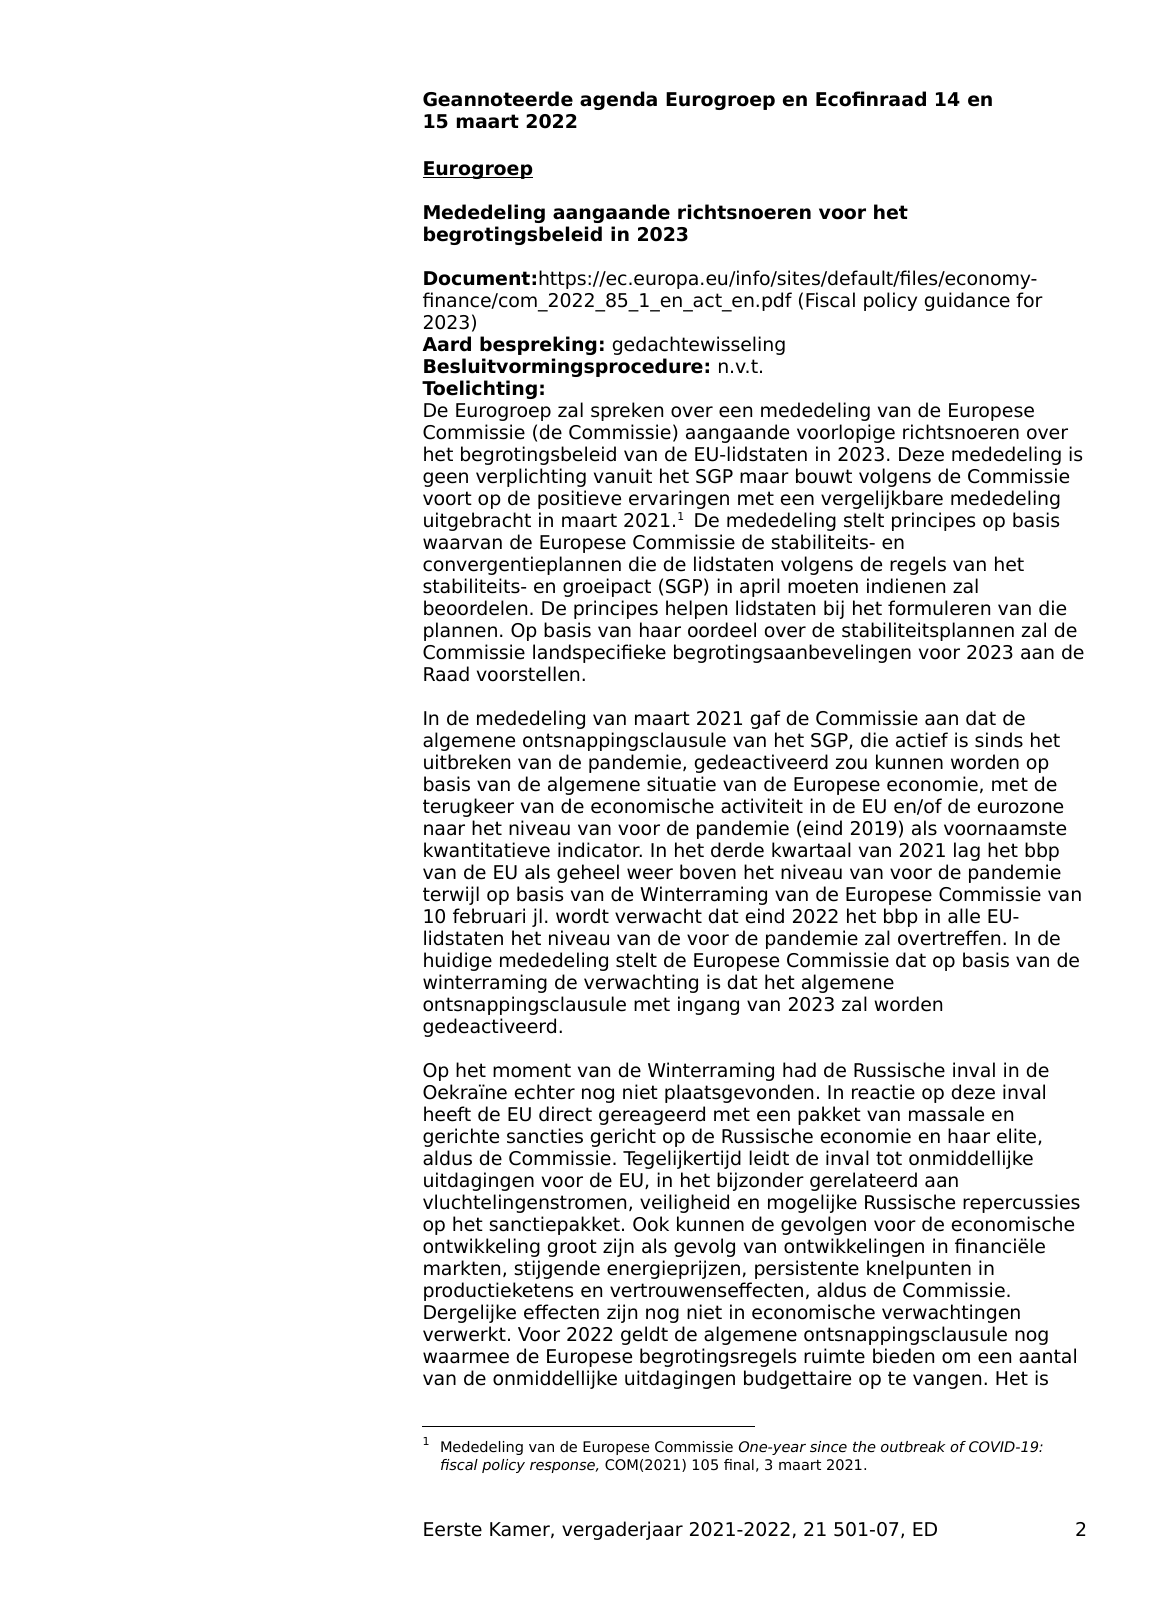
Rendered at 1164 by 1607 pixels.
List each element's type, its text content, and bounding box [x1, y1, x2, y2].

text In de mededeling van maart 2021 gaf de Commissie aan dat de algemene ontsnappingsclausule van het SGP, die actief is sinds het uitbreken van de pandemie, gedeactiveerd zou kunnen worden op basis van de algemene situatie van de Europese economie, met de terugkeer van de economische activiteit in de EU en/of de eurozone naar het niveau van voor de pandemie (eind 2019) als voornaamste kwantitatieve indicator. In het derde kwartaal van 2021 lag het bbp van de EU als geheel weer boven het niveau van voor de pandemie terwijl op basis van de Winterraming van de Europese Commissie van 10 februari jl. wordt verwacht dat eind 2022 het bbp in alle EU-lidstaten het niveau van de voor de pandemie zal overtreffen. In de huidige mededeling stelt de Europese Commissie dat op basis van de winterraming de verwachting is dat het algemene ontsnappingsclausule met ingang van 2023 zal worden gedeactiveerd. [422, 708, 1087, 1038]
text Toelichting: [422, 378, 1087, 400]
subtitle Mededeling aangaande richtsnoeren voor het begrotingsbeleid in 2023 [422, 202, 1087, 246]
text Document:https://ec.europa.eu/info/sites/default/files/economy-finance/com_2022_85_1_en_act_en.pdf (Fiscal policy guidance for 2023) [422, 268, 1087, 334]
text Op het moment van de Winterraming had de Russische inval in de Oekraïne echter nog niet plaatsgevonden. In reactie op deze inval heeft de EU direct gereageerd met een pakket van massale en gerichte sancties gericht op de Russische economie en haar elite, aldus de Commissie. Tegelijkertijd leidt de inval tot onmiddellijke uitdagingen voor de EU, in het bijzonder gerelateerd aan vluchtelingenstromen, veiligheid en mogelijke Russische repercussies op het sanctiepakket. Ook kunnen de gevolgen voor de economische ontwikkeling groot zijn als gevolg van ontwikkelingen in financiële markten, stijgende energieprijzen, persistente knelpunten in productieketens en vertrouwenseffecten, aldus de Commissie. Dergelijke effecten zijn nog niet in economische verwachtingen verwerkt. Voor 2022 geldt de algemene ontsnappingsclausule nog waarmee de Europese begrotingsregels ruimte bieden om een aantal van de onmiddellijke uitdagingen budgettaire op te vangen. Het is [422, 1060, 1087, 1390]
text Besluitvormingsprocedure: n.v.t. [422, 356, 1087, 378]
text De Eurogroep zal spreken over een mededeling van de Europese Commissie (de Commissie) aangaande voorlopige richtsnoeren over het begrotingsbeleid van de EU-lidstaten in 2023. Deze mededeling is geen verplichting vanuit het SGP maar bouwt volgens de Commissie voort op de positieve ervaringen met een vergelijkbare mededeling uitgebracht in maart 2021. De mededeling stelt principes op basis waarvan de Europese Commissie de stabiliteits- en convergentieplannen die de lidstaten volgens de regels van het stabiliteits- en groeipact (SGP) in april moeten indienen zal beoordelen. De principes helpen lidstaten bij het formuleren van die plannen. Op basis van haar oordeel over de stabiliteitsplannen zal de Commissie landspecifieke begrotingsaanbevelingen voor 2023 aan de Raad voorstellen. [422, 400, 1087, 686]
text Aard bespreking: gedachtewisseling [422, 334, 1087, 356]
text Mededeling van de Europese Commissie One-year since the outbreak of COVID-19: fiscal policy response, COM(2021) 105 final, 3 maart 2021. [422, 1435, 1087, 1474]
subtitle Geannoteerde agenda Eurogroep en Ecofinraad 14 en 15 maart 2022 [422, 89, 1087, 133]
subtitle Eurogroep [422, 158, 1087, 180]
